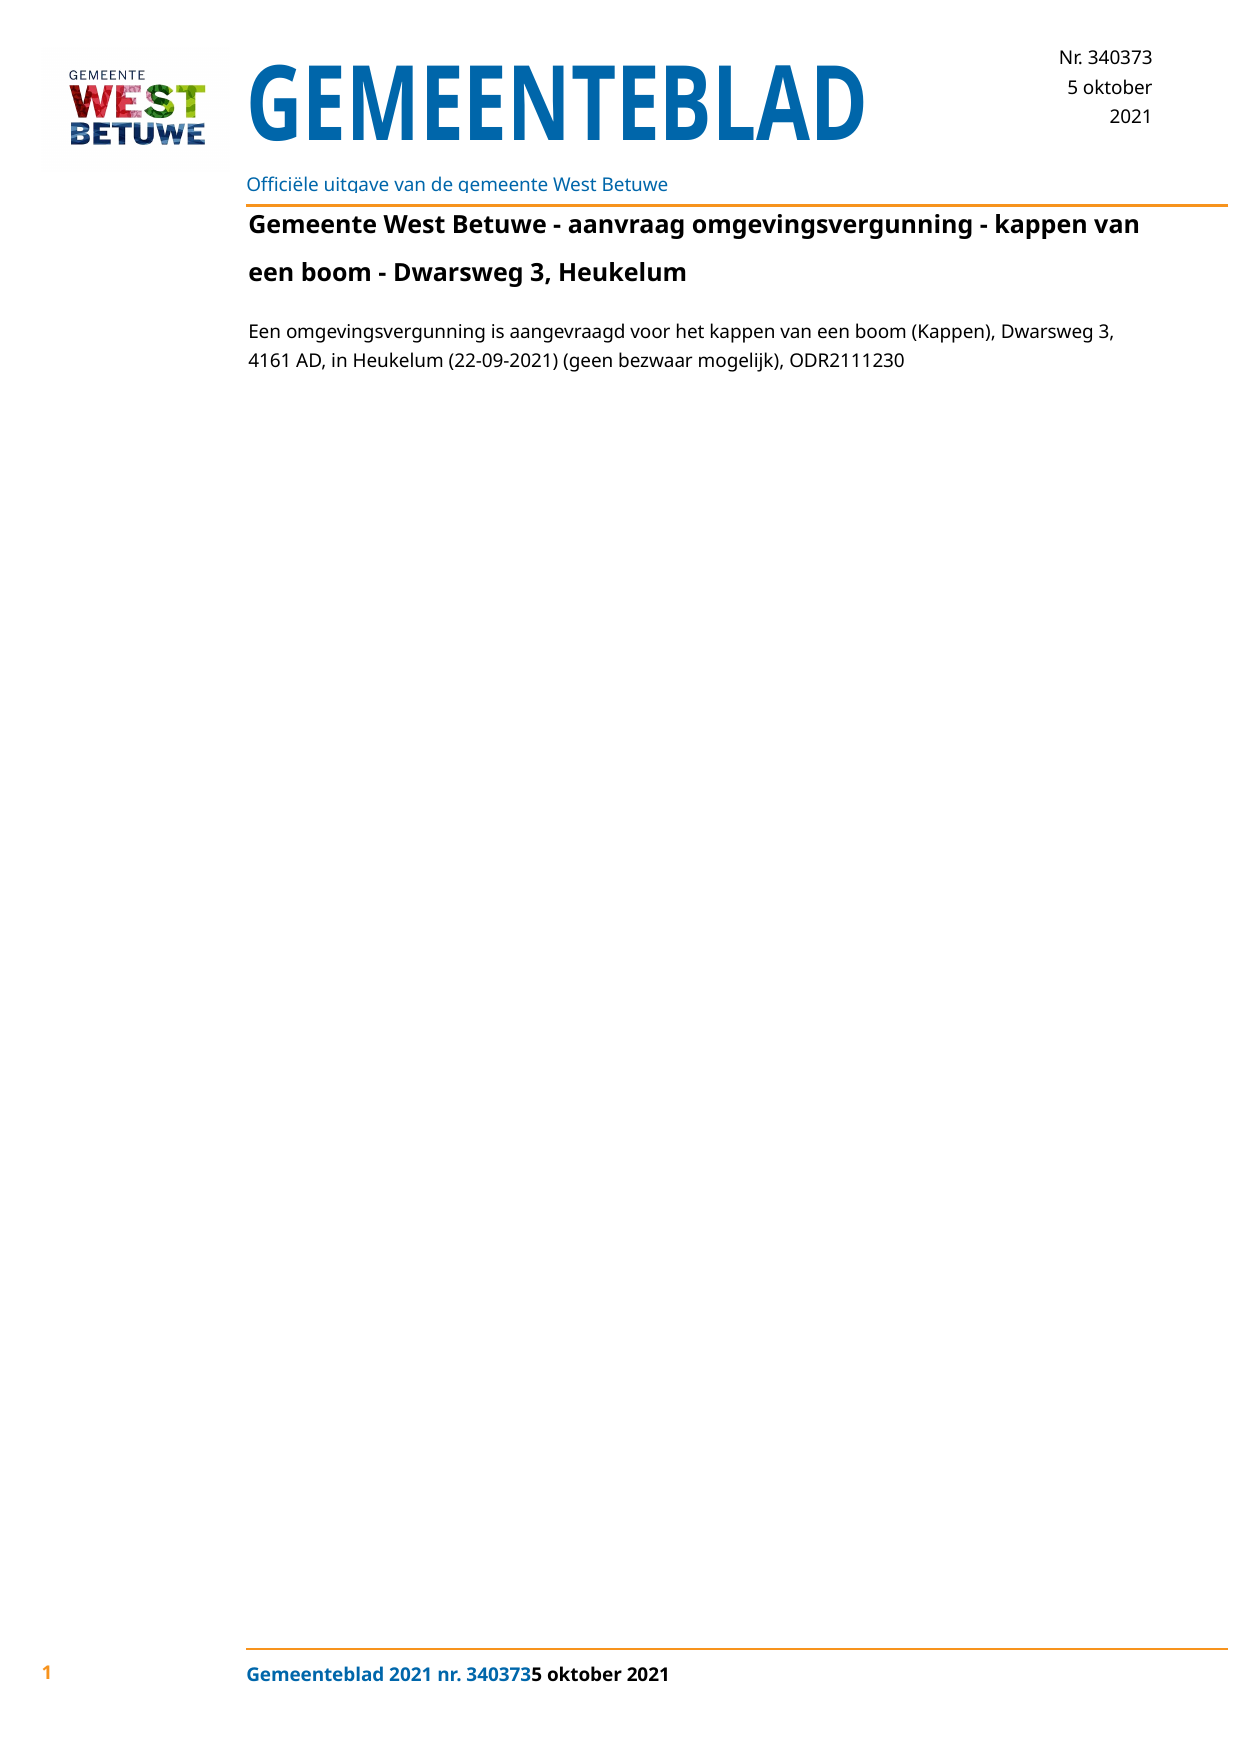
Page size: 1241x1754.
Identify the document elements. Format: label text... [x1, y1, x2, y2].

text Gemeente West Betuwe - aanvraag omgevingsvergunning - kappen van een boom - Dwarsweg 3, Heukelum [248, 207, 1152, 288]
picture [41, 47, 231, 172]
text Een omgevingsvergunning is aangevraagd voor het kappen van een boom (Kappen), Dwarsweg 3, 4161 AD, in Heukelum (22-09-2021) (geen bezwaar mogelijk), ODR2111230 [248, 318, 1152, 373]
